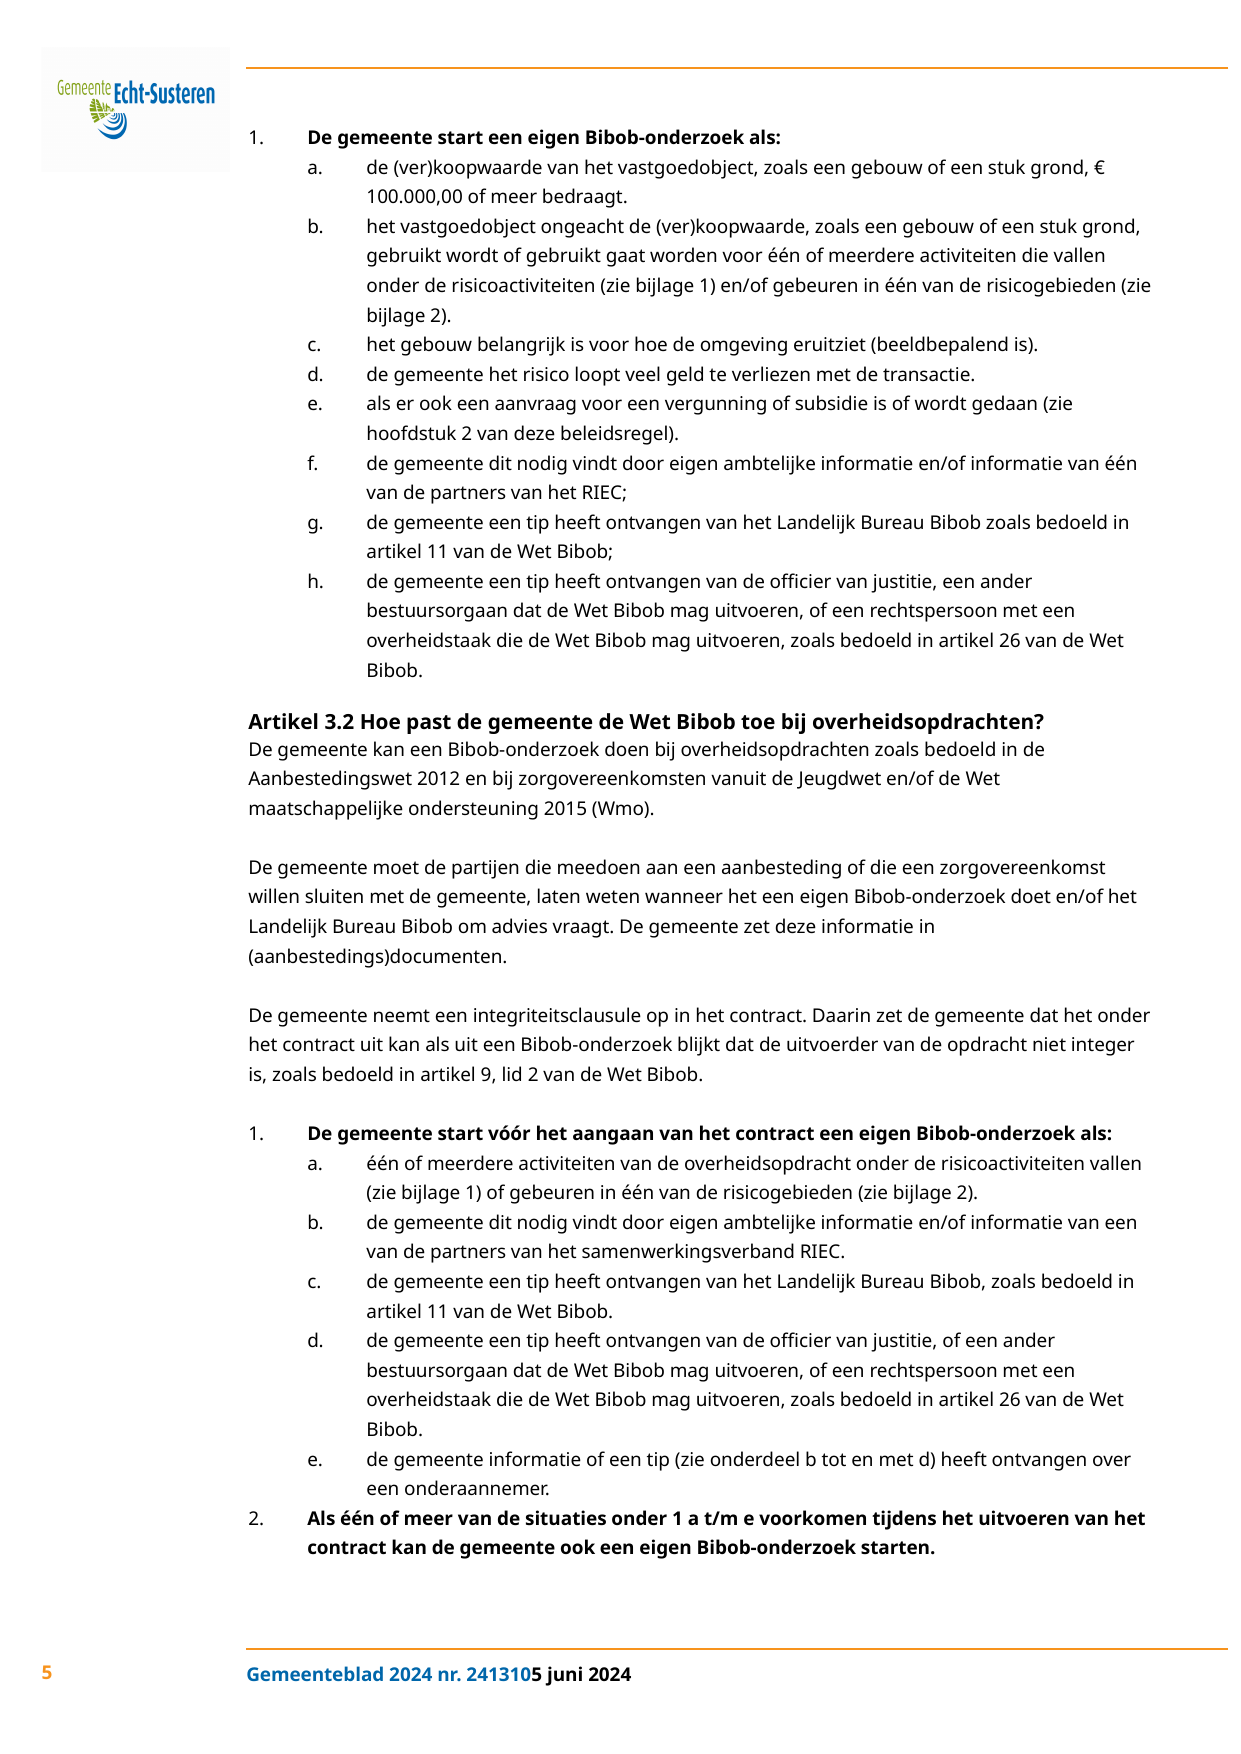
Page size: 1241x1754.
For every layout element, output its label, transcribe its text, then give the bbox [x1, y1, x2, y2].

list De gemeente start een eigen Bibob-onderzoek als: [248, 124, 1152, 150]
list de gemeente een tip heeft ontvangen van het Landelijk Bureau Bibob zoals bedoeld in artikel 11 van de Wet Bibob; [307, 509, 1152, 564]
text De gemeente moet de partijen die meedoen aan een aanbesteding of die een zorgovereenkomst willen sluiten met de gemeente, laten weten wanneer het een eigen Bibob-onderzoek doet en/of het Landelijk Bureau Bibob om advies vraagt. De gemeente zet deze informatie in (aanbestedings)documenten. [248, 854, 1152, 968]
picture [41, 47, 231, 172]
list de gemeente dit nodig vindt door eigen ambtelijke informatie en/of informatie van een van de partners van het samenwerkingsverband RIEC. [307, 1209, 1152, 1264]
list één of meerdere activiteiten van de overheidsopdracht onder de risicoactiviteiten vallen (zie bijlage 1) of gebeuren in één van de risicogebieden (zie bijlage 2). [307, 1150, 1152, 1205]
list het vastgoedobject ongeacht de (ver)koopwaarde, zoals een gebouw of een stuk grond, gebruikt wordt of gebruikt gaat worden voor één of meerdere activiteiten die vallen onder de risicoactiviteiten (zie bijlage 1) en/of gebeuren in één van de risicogebieden (zie bijlage 2). [307, 213, 1152, 328]
list de gemeente het risico loopt veel geld te verliezen met de transactie. [307, 361, 1152, 387]
list de gemeente informatie of een tip (zie onderdeel b tot en met d) heeft ontvangen over een onderaannemer. [307, 1446, 1152, 1501]
list de (ver)koopwaarde van het vastgoedobject, zoals een gebouw of een stuk grond, € 100.000,00 of meer bedraagt. [307, 154, 1152, 209]
text De gemeente neemt een integriteitsclausule op in het contract. Daarin zet de gemeente dat het onder het contract uit kan als uit een Bibob-onderzoek blijkt dat de uitvoerder van de opdracht niet integer is, zoals bedoeld in artikel 9, lid 2 van de Wet Bibob. [248, 1002, 1152, 1087]
list de gemeente dit nodig vindt door eigen ambtelijke informatie en/of informatie van één van de partners van het RIEC; [307, 450, 1152, 505]
text Artikel 3.2 Hoe past de gemeente de Wet Bibob toe bij overheidsopdrachten? [248, 707, 1152, 736]
list de gemeente een tip heeft ontvangen van de officier van justitie, of een ander bestuursorgaan dat de Wet Bibob mag uitvoeren, of een rechtspersoon met een overheidstaak die de Wet Bibob mag uitvoeren, zoals bedoeld in artikel 26 van de Wet Bibob. [307, 1327, 1152, 1442]
text De gemeente kan een Bibob-onderzoek doen bij overheidsopdrachten zoals bedoeld in de Aanbestedingswet 2012 en bij zorgovereenkomsten vanuit de Jeugdwet en/of de Wet maatschappelijke ondersteuning 2015 (Wmo). [248, 736, 1152, 821]
list de gemeente een tip heeft ontvangen van het Landelijk Bureau Bibob, zoals bedoeld in artikel 11 van de Wet Bibob. [307, 1268, 1152, 1323]
list De gemeente start vóór het aangaan van het contract een eigen Bibob-onderzoek als: [248, 1120, 1152, 1146]
list als er ook een aanvraag voor een vergunning of subsidie is of wordt gedaan (zie hoofdstuk 2 van deze beleidsregel). [307, 391, 1152, 446]
list de gemeente een tip heeft ontvangen van de officier van justitie, een ander bestuursorgaan dat de Wet Bibob mag uitvoeren, of een rechtspersoon met een overheidstaak die de Wet Bibob mag uitvoeren, zoals bedoeld in artikel 26 van de Wet Bibob. [307, 568, 1152, 683]
list het gebouw belangrijk is voor hoe de omgeving eruitziet (beeldbepalend is). [307, 331, 1152, 357]
list Als één of meer van de situaties onder 1 a t/m e voorkomen tijdens het uitvoeren van het contract kan de gemeente ook een eigen Bibob-onderzoek starten. [248, 1505, 1152, 1560]
